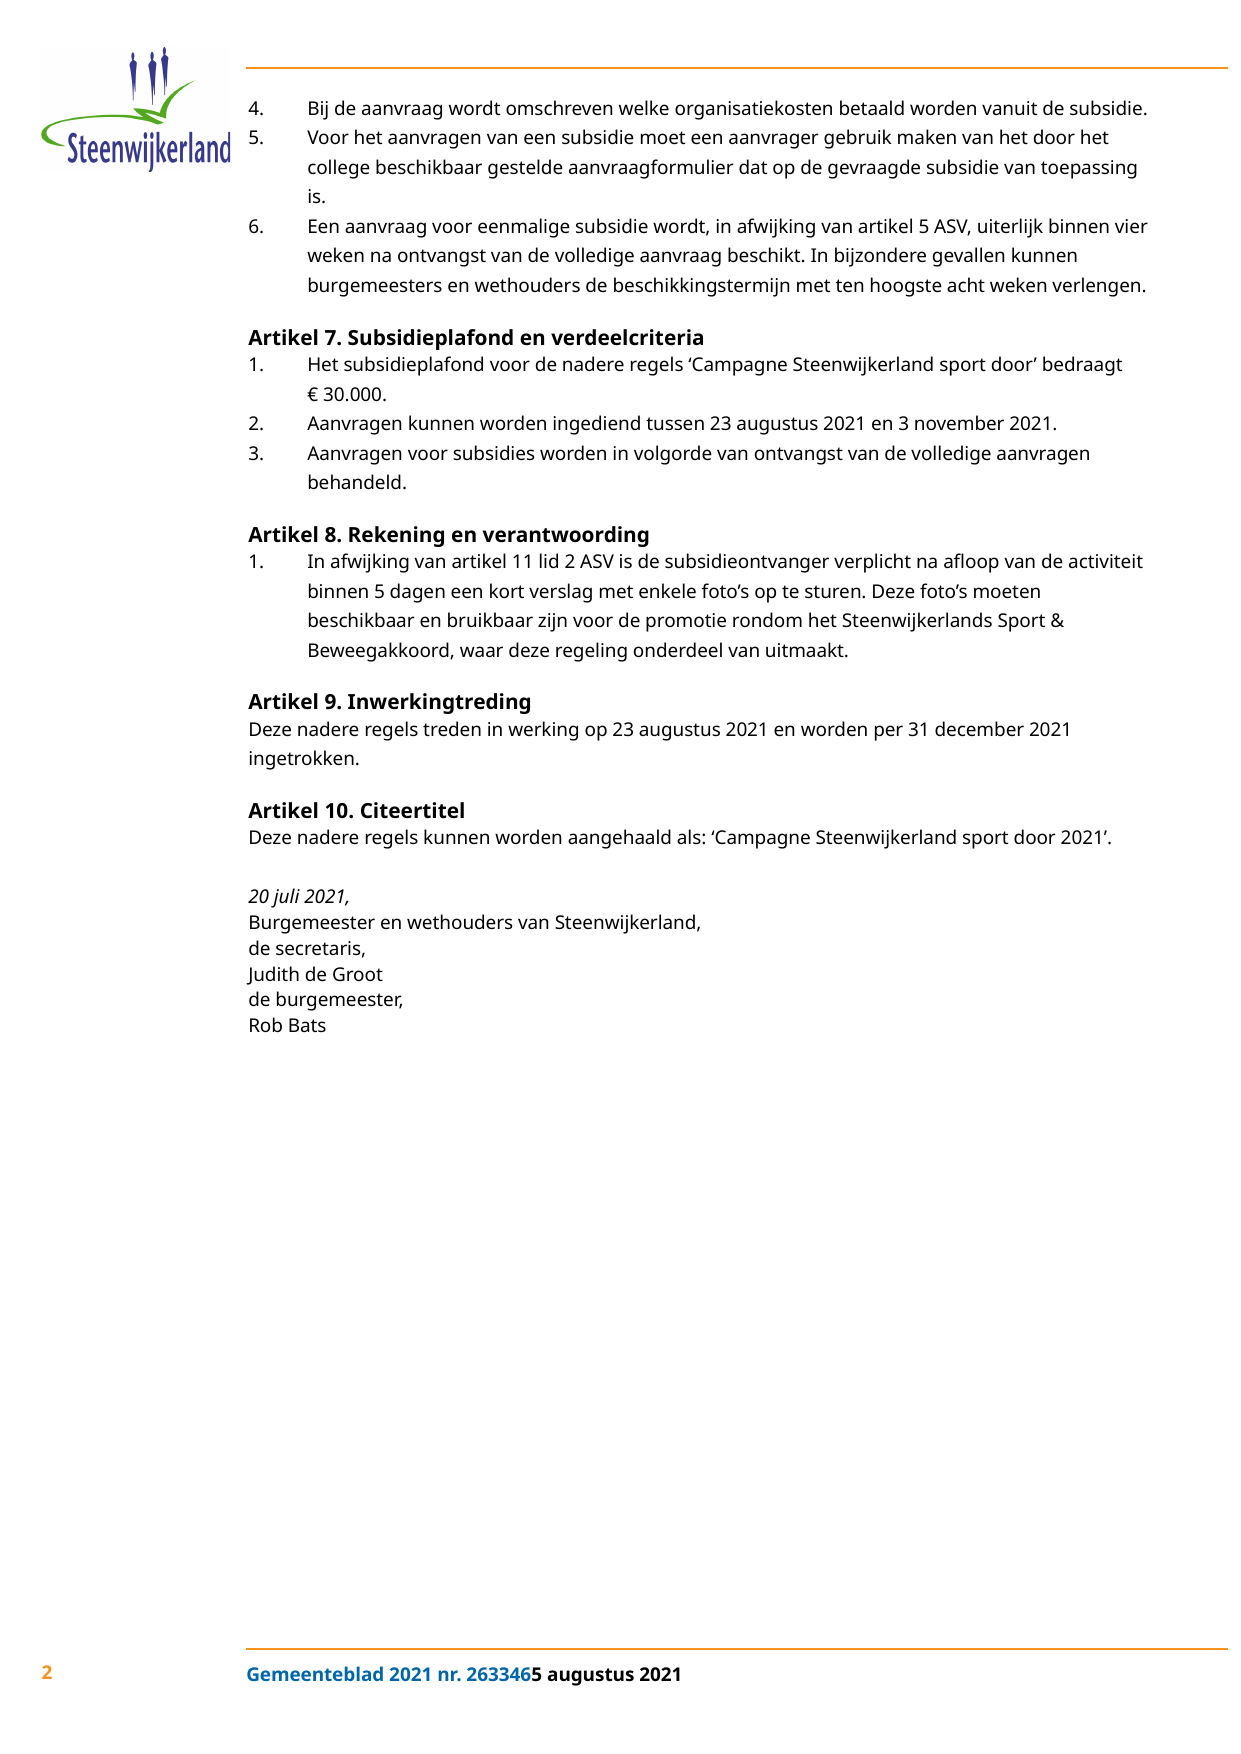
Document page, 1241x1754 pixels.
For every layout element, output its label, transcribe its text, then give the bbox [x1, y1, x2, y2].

text Judith de Groot [248, 961, 1152, 986]
list Aanvragen kunnen worden ingediend tussen 23 augustus 2021 en 3 november 2021. [248, 410, 1152, 436]
picture [41, 47, 231, 172]
text Artikel 8. Rekening en verantwoording [248, 520, 1152, 548]
text Artikel 10. Citeertitel [248, 796, 1152, 824]
list In afwijking van artikel 11 lid 2 ASV is de subsidieontvanger verplicht na afloop van de activiteit binnen 5 dagen een kort verslag met enkele foto’s op te sturen. Deze foto’s moeten beschikbaar en bruikbaar zijn voor de promotie rondom het Steenwijkerlands Sport & Beweegakkoord, waar deze regeling onderdeel van uitmaakt. [248, 548, 1152, 663]
list Een aanvraag voor eenmalige subsidie wordt, in afwijking van artikel 5 ASV, uiterlijk binnen vier weken na ontvangst van de volledige aanvraag beschikt. In bijzondere gevallen kunnen burgemeesters en wethouders de beschikkingstermijn met ten hoogste acht weken verlengen. [248, 213, 1152, 298]
list Voor het aanvragen van een subsidie moet een aanvrager gebruik maken van het door het college beschikbaar gestelde aanvraagformulier dat op de gevraagde subsidie van toepassing is. [248, 124, 1152, 209]
list Het subsidieplafond voor de nadere regels ‘Campagne Steenwijkerland sport door’ bedraagt € 30.000. [248, 351, 1152, 406]
text Artikel 9. Inwerkingtreding [248, 687, 1152, 716]
text Deze nadere regels kunnen worden aangehaald als: ‘Campagne Steenwijkerland sport door 2021’. [248, 824, 1152, 850]
text Deze nadere regels treden in werking op 23 augustus 2021 en worden per 31 december 2021 ingetrokken. [248, 716, 1152, 771]
list Aanvragen voor subsidies worden in volgorde van ontvangst van de volledige aanvragen behandeld. [248, 440, 1152, 495]
text de burgemeester, [248, 986, 1152, 1012]
text Artikel 7. Subsidieplafond en verdeelcriteria [248, 323, 1152, 351]
list Bij de aanvraag wordt omschreven welke organisatiekosten betaald worden vanuit de subsidie. [248, 95, 1152, 121]
text 20 juli 2021, [248, 883, 1152, 909]
text Rob Bats [248, 1012, 1152, 1038]
text Burgemeester en wethouders van Steenwijkerland, [248, 909, 1152, 935]
text de secretaris, [248, 935, 1152, 961]
